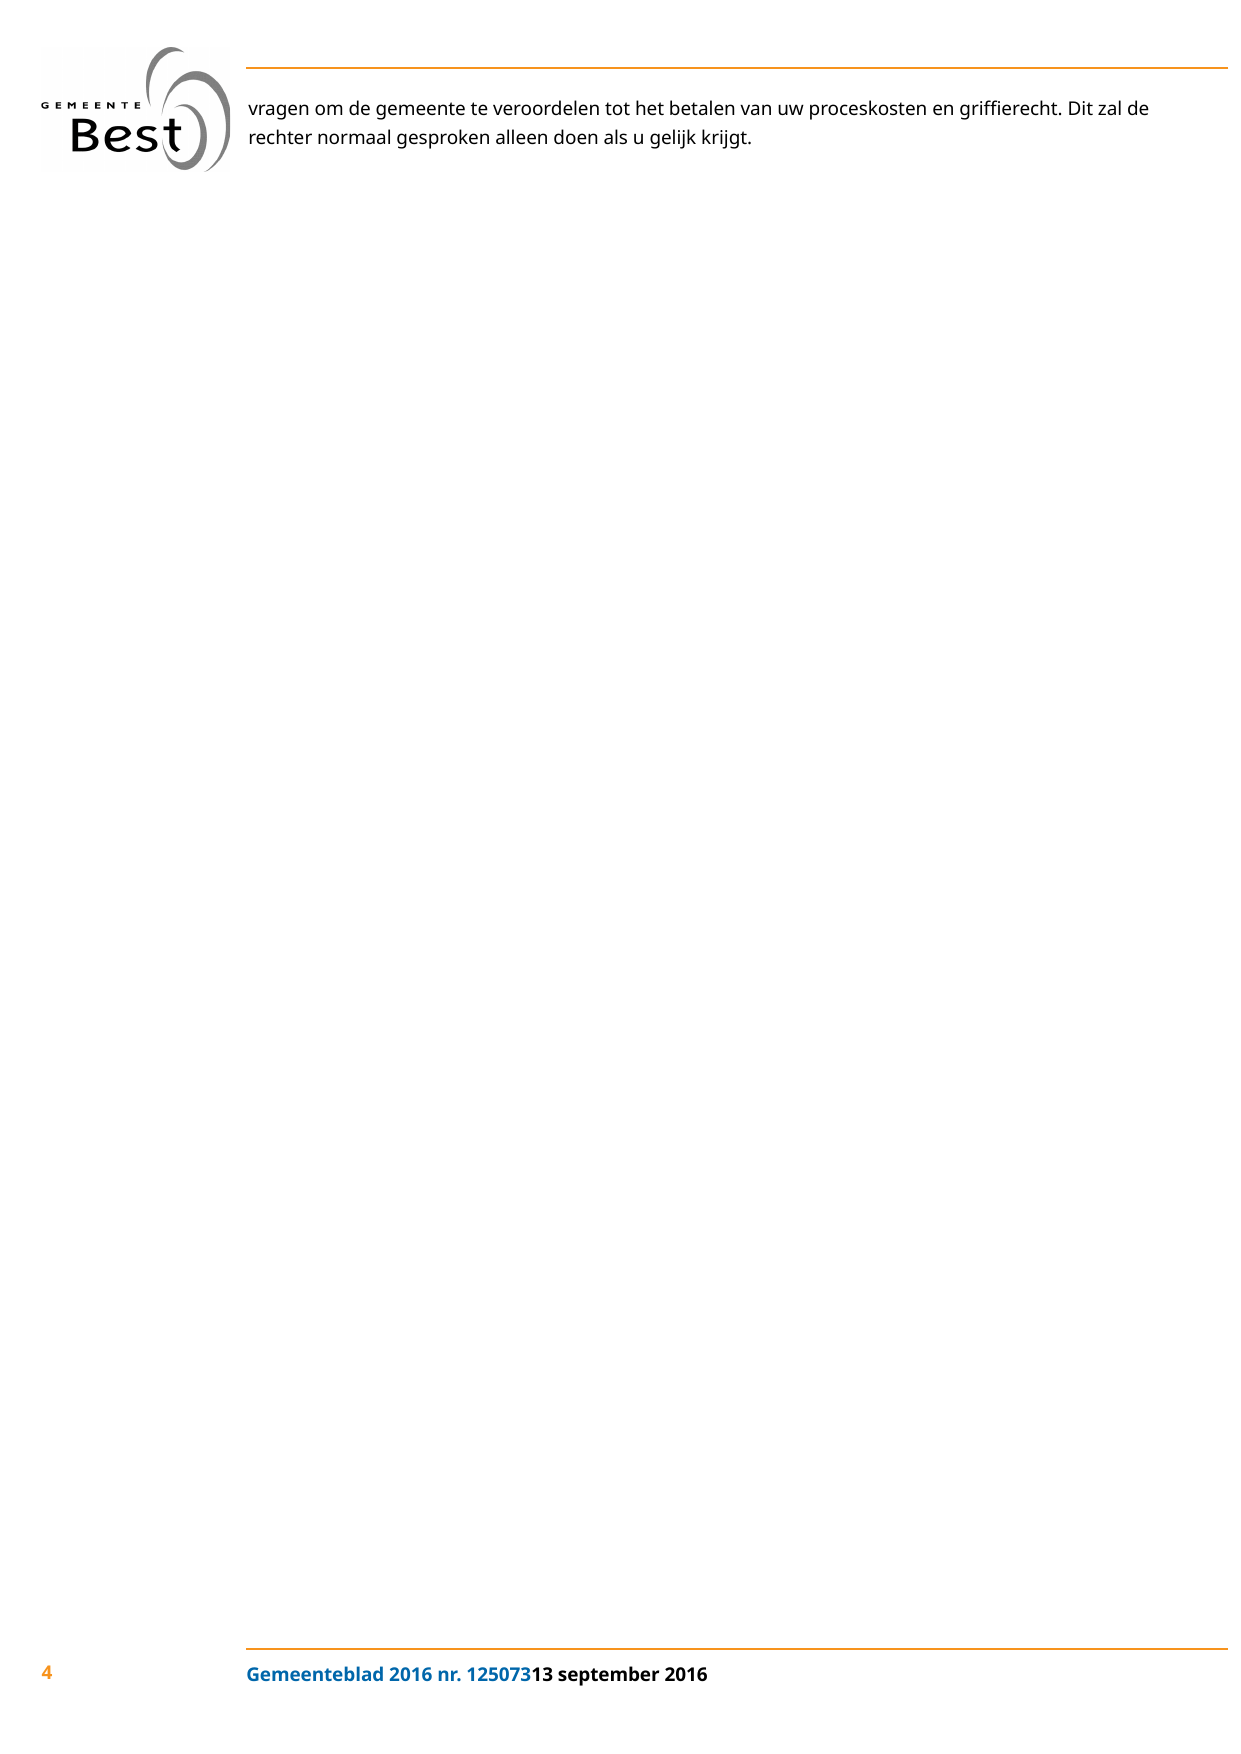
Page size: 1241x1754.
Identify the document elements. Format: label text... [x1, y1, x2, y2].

picture [41, 47, 231, 172]
text vragen om de gemeente te veroordelen tot het betalen van uw proceskosten en griffierecht. Dit zal de rechter normaal gesproken alleen doen als u gelijk krijgt. [248, 95, 1152, 150]
